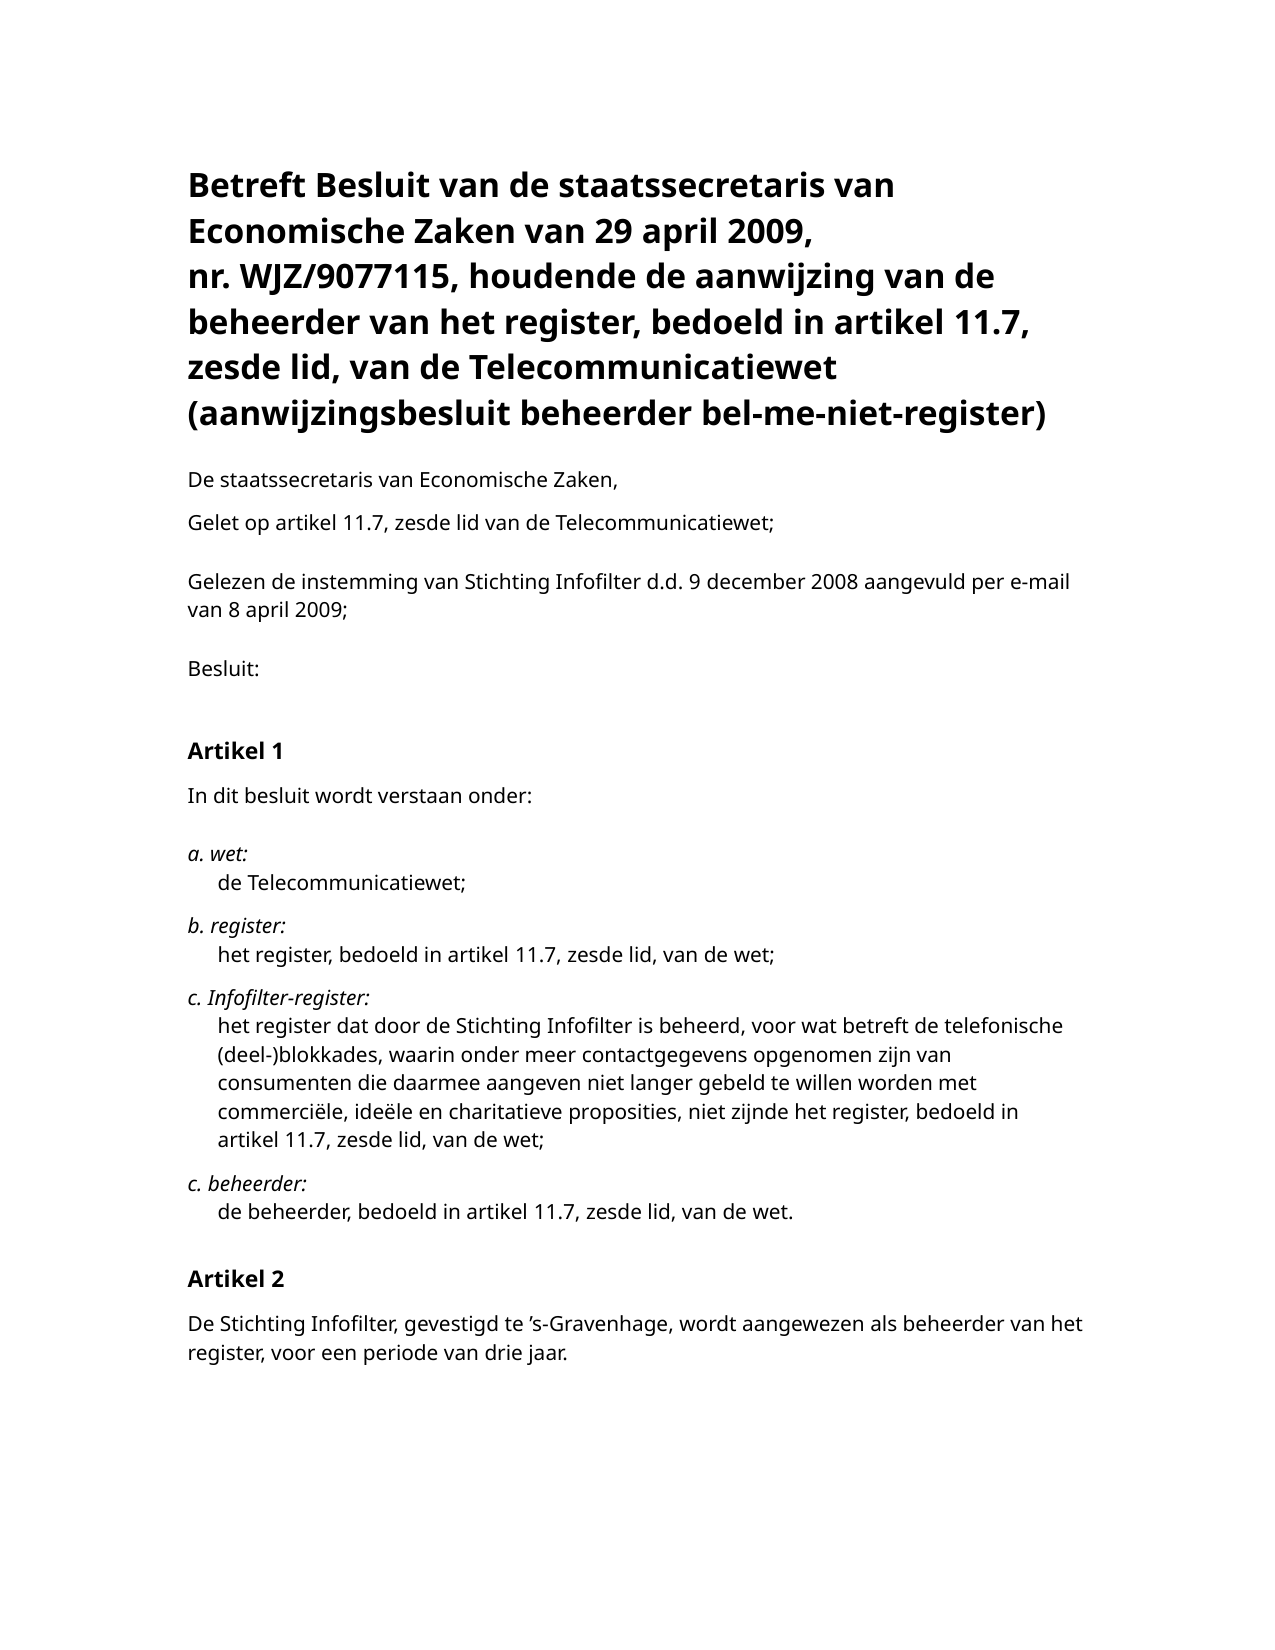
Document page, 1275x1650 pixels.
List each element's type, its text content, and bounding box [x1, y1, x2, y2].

subtitle Artikel 1 [187, 735, 1087, 766]
text b. register: [187, 911, 1087, 940]
text de beheerder, bedoeld in artikel 11.7, zesde lid, van de wet. [217, 1197, 1087, 1226]
text In dit besluit wordt verstaan onder: [187, 781, 1087, 809]
text Gelet op artikel 11.7, zesde lid van de Telecommunicatiewet; [187, 508, 1087, 537]
text a. wet: [187, 839, 1087, 868]
text het register dat door de Stichting Infofilter is beheerd, voor wat betreft de telefonische (deel-)blokkades, waarin onder meer contactgegevens opgenomen zijn van consumenten die daarmee aangeven niet langer gebeld te willen worden met commerciële, ideële en charitatieve proposities, niet zijnde het register, bedoeld in artikel 11.7, zesde lid, van de wet; [217, 1012, 1087, 1154]
text De staatssecretaris van Economische Zaken, [187, 465, 1087, 493]
text c. Infofilter-register: [187, 983, 1087, 1012]
subtitle Betreft Besluit van de staatssecretaris van Economische Zaken van 29 april 2009, nr. WJZ/9077115, houdende de aanwijzing van de beheerder van het register, bedoeld in artikel 11.7, zesde lid, van de Telecommunicatiewet (aanwijzingsbesluit beheerder bel-me-niet-register) [187, 162, 1087, 435]
subtitle Artikel 2 [187, 1263, 1087, 1294]
text de Telecommunicatiewet; [217, 868, 1087, 896]
text De Stichting Infofilter, gevestigd te ’s-Gravenhage, wordt aangewezen als beheerder van het register, voor een periode van drie jaar. [187, 1309, 1087, 1366]
text het register, bedoeld in artikel 11.7, zesde lid, van de wet; [217, 940, 1087, 968]
text Besluit: [187, 654, 1087, 682]
text Gelezen de instemming van Stichting Infofilter d.d. 9 december 2008 aangevuld per e-mail van 8 april 2009; [187, 567, 1087, 624]
text c. beheerder: [187, 1169, 1087, 1197]
